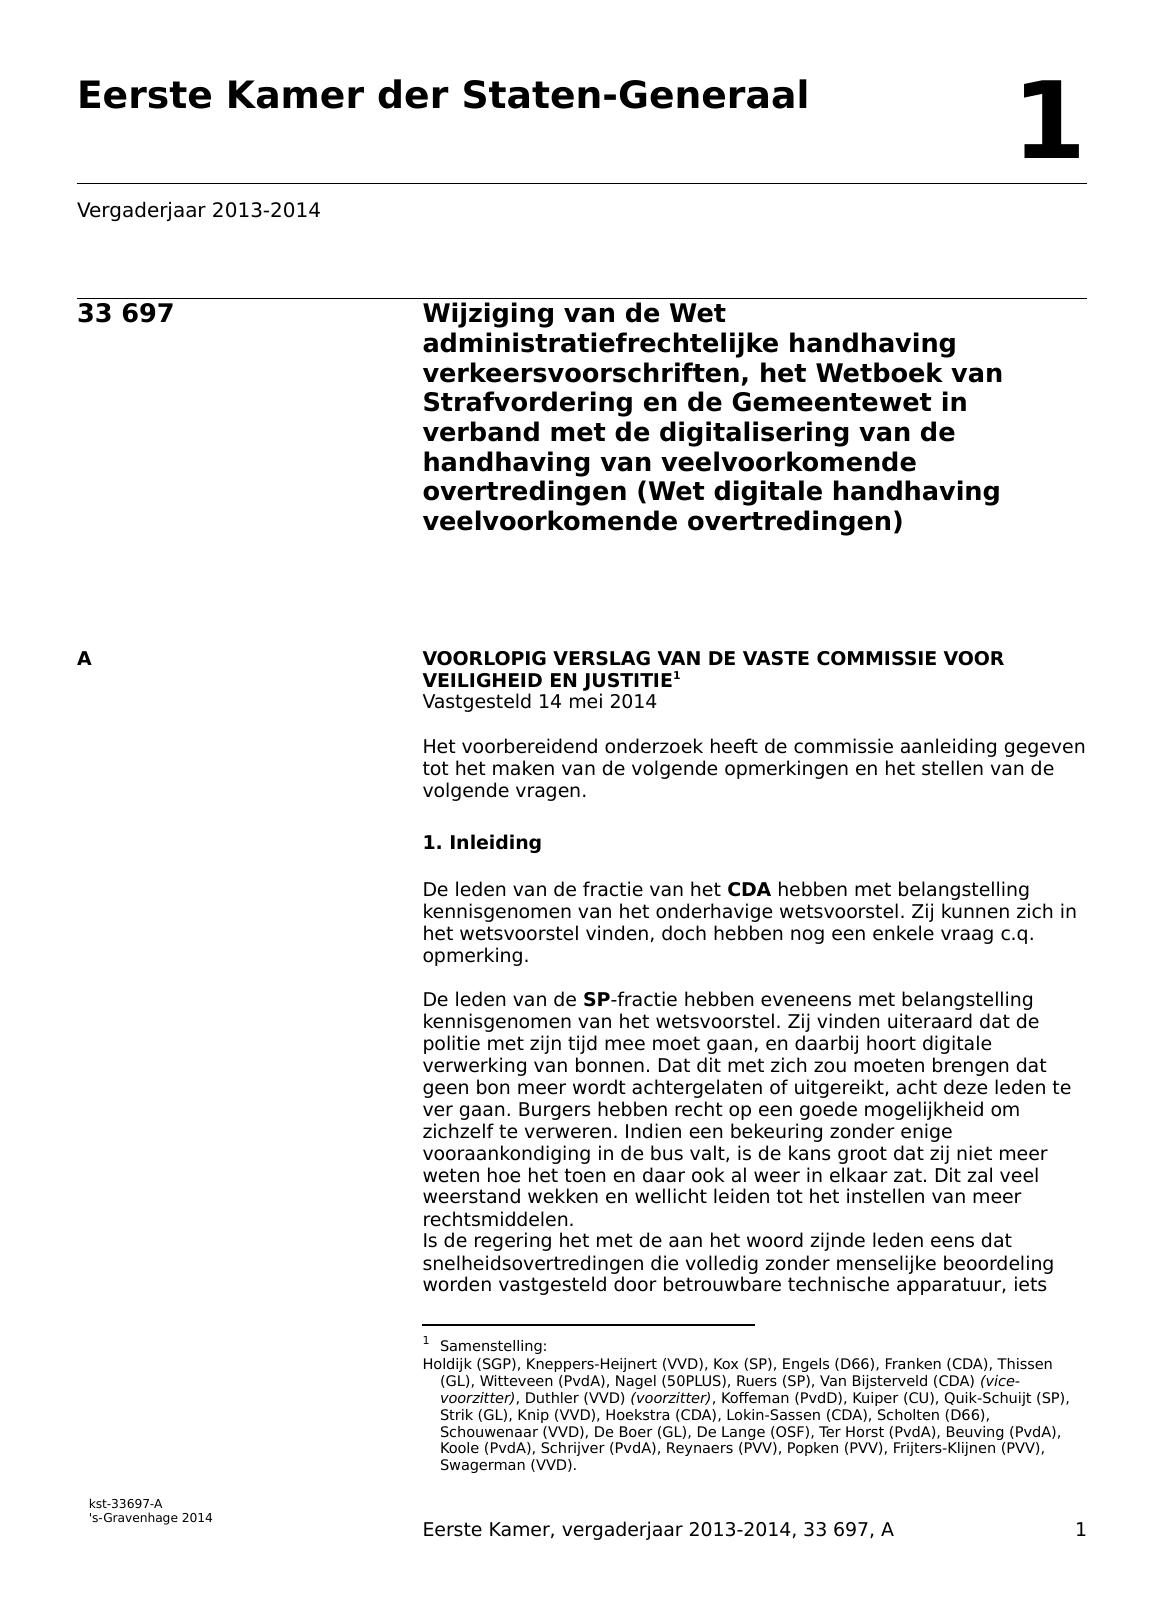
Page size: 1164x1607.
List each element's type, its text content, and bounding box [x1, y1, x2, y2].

text Vastgesteld 14 mei 2014 [422, 691, 1087, 713]
text Holdijk (SGP), Kneppers-Heijnert (VVD), Kox (SP), Engels (D66), Franken (CDA), Thissen (GL), Witteveen (PvdA), Nagel (50PLUS), Ruers (SP), Van Bijsterveld (CDA) (vice-voorzitter), Duthler (VVD) (voorzitter), Koffeman (PvdD), Kuiper (CU), Quik-Schuijt (SP), Strik (GL), Knip (VVD), Hoekstra (CDA), Lokin-Sassen (CDA), Scholten (D66), Schouwenaar (VVD), De Boer (GL), De Lange (OSF), Ter Horst (PvdA), Beuving (PvdA), Koole (PvdA), Schrijver (PvdA), Reynaers (PVV), Popken (PVV), Frijters-Klijnen (PVV), Swagerman (VVD). [422, 1356, 1087, 1474]
text Samenstelling: [422, 1334, 1087, 1356]
text Het voorbereidend onderzoek heeft de commissie aanleiding gegeven tot het maken van de volgende opmerkingen en het stellen van de volgende vragen. [422, 736, 1087, 802]
table_header 1 [886, 59, 1087, 183]
table_header Eerste Kamer der Staten-Generaal [77, 59, 886, 183]
text De leden van de SP-fractie hebben eveneens met belangstelling kennisgenomen van het wetsvoorstel. Zij vinden uiteraard dat de politie met zijn tijd mee moet gaan, en daarbij hoort digitale verwerking van bonnen. Dat dit met zich zou moeten brengen dat geen bon meer wordt achtergelaten of uitgereikt, acht deze leden te ver gaan. Burgers hebben recht op een goede mogelijkheid om zichzelf te verweren. Indien een bekeuring zonder enige vooraankondiging in de bus valt, is de kans groot dat zij niet meer weten hoe het toen en daar ook al weer in elkaar zat. Dit zal veel weerstand wekken en wellicht leiden tot het instellen van meer rechtsmiddelen. [422, 989, 1087, 1230]
subtitle 33 697 Wijziging van de Wet administratiefrechtelijke handhaving verkeersvoorschriften, het Wetboek van Strafvordering en de Gemeentewet in verband met de digitalisering van de handhaving van veelvoorkomende overtredingen (Wet digitale handhaving veelvoorkomende overtredingen) [77, 299, 1087, 536]
text 's-Gravenhage 2014 [88, 1511, 323, 1525]
subtitle A VOORLOPIG VERSLAG VAN DE VASTE COMMISSIE VOOR VEILIGHEID EN JUSTITIE [77, 647, 1087, 691]
text De leden van de fractie van het CDA hebben met belangstelling kennisgenomen van het onderhavige wetsvoorstel. Zij kunnen zich in het wetsvoorstel vinden, doch hebben nog een enkele vraag c.q. opmerking. [422, 878, 1087, 966]
text kst-33697-A [88, 1497, 323, 1511]
table_cell Vergaderjaar 2013-2014 [77, 184, 1087, 298]
text Is de regering het met de aan het woord zijnde leden eens dat snelheidsovertredingen die volledig zonder menselijke beoordeling worden vastgesteld door betrouwbare technische apparatuur, iets [422, 1230, 1087, 1296]
subtitle 1. Inleiding [422, 832, 1087, 853]
